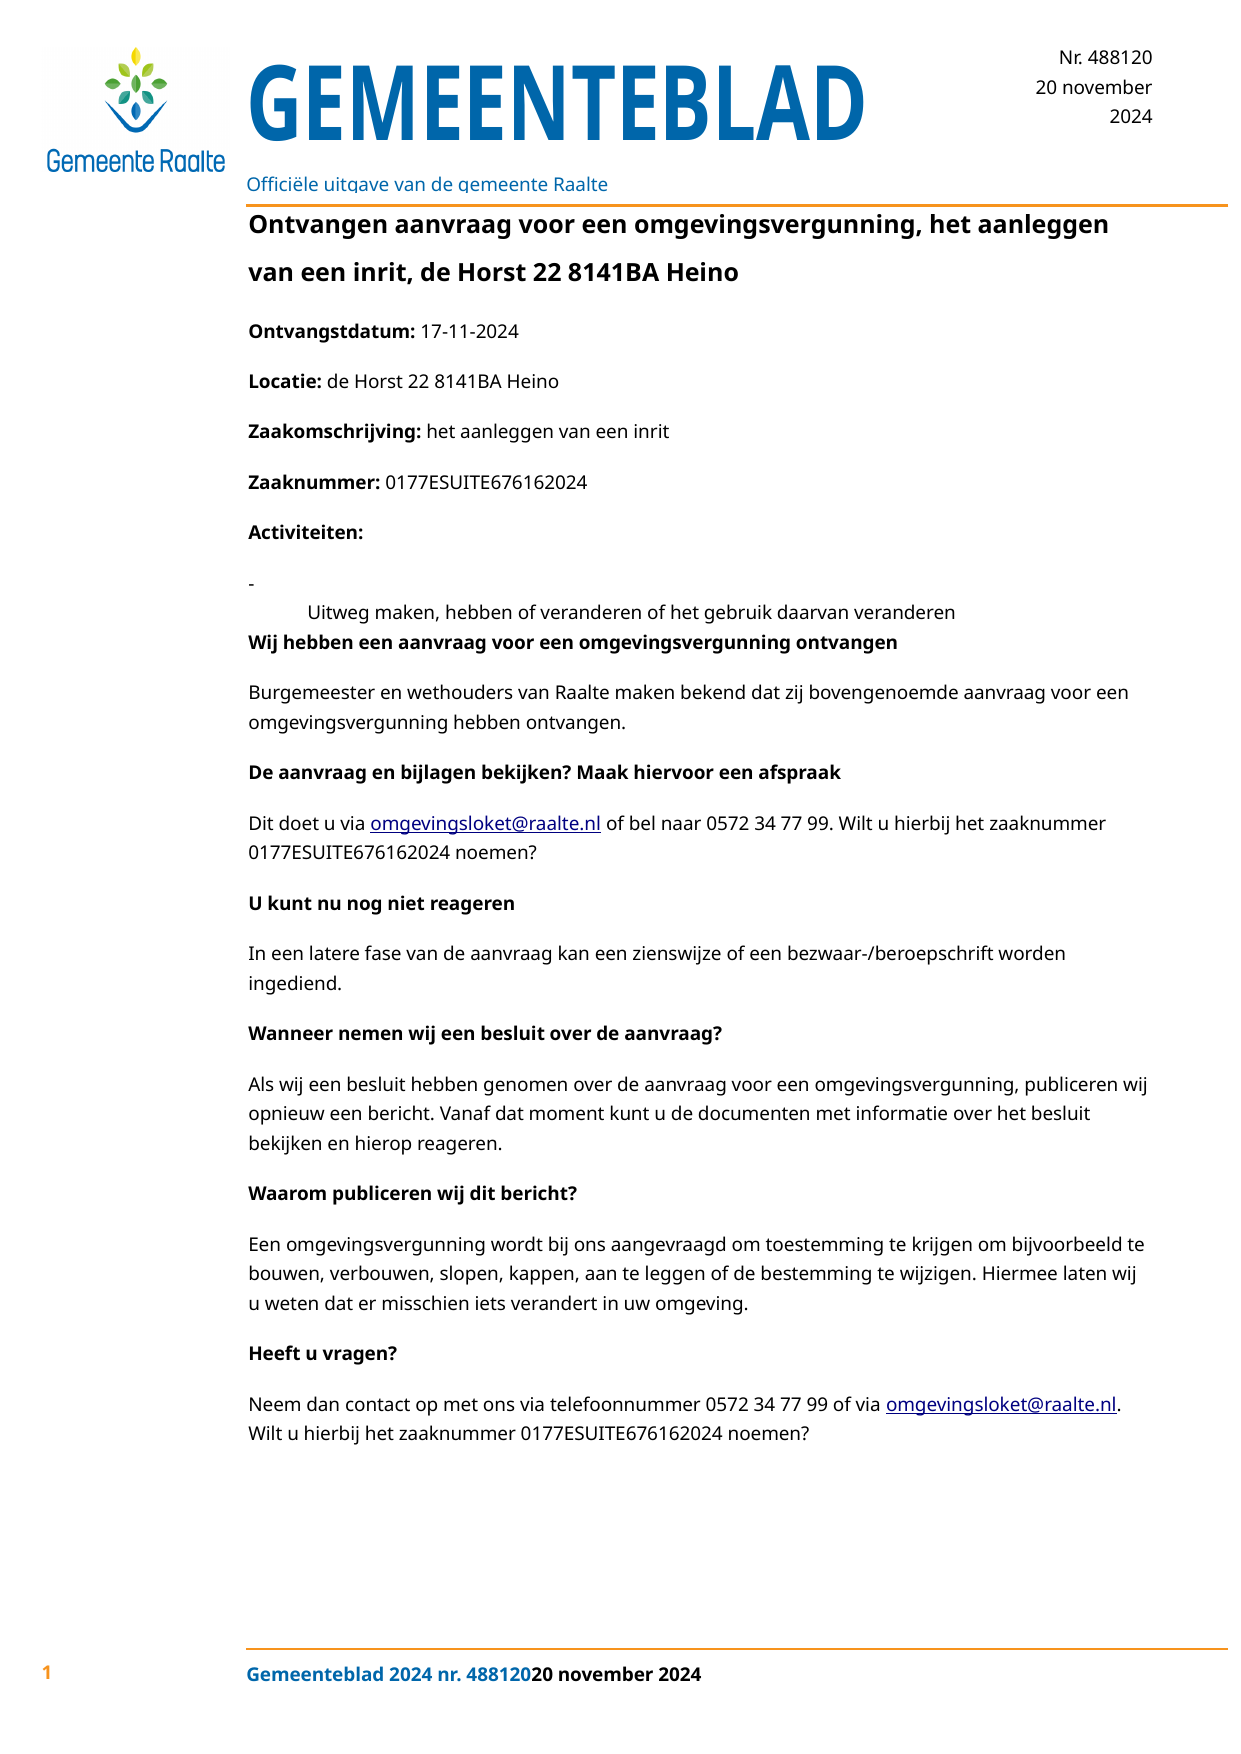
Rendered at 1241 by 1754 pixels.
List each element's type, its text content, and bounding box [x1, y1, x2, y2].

text Zaaknummer: 0177ESUITE676162024 [248, 469, 1152, 495]
text Dit doet u via omgevingsloket@raalte.nl of bel naar 0572 34 77 99. Wilt u hierbij het zaaknummer 0177ESUITE676162024 noemen? [248, 810, 1152, 865]
text De aanvraag en bijlagen bekijken? Maak hiervoor een afspraak [248, 759, 1152, 785]
text In een latere fase van de aanvraag kan een zienswijze of een bezwaar-/beroepschrift worden ingediend. [248, 940, 1152, 996]
text U kunt nu nog niet reageren [248, 890, 1152, 916]
text Zaakomschrijving: het aanleggen van een inrit [248, 419, 1152, 444]
text Locatie: de Horst 22 8141BA Heino [248, 368, 1152, 394]
picture [41, 47, 231, 172]
text Wij hebben een aanvraag voor een omgevingsvergunning ontvangen [248, 629, 1152, 655]
text Als wij een besluit hebben genomen over de aanvraag voor een omgevingsvergunning, publiceren wij opnieuw een bericht. Vanaf dat moment kunt u de documenten met informatie over het besluit bekijken en hierop reageren. [248, 1071, 1152, 1156]
text Ontvangstdatum: 17-11-2024 [248, 318, 1152, 344]
text Heeft u vragen? [248, 1340, 1152, 1366]
text Neem dan contact op met ons via telefoonnummer 0572 34 77 99 of via omgevingsloket@raalte.nl. Wilt u hierbij het zaaknummer 0177ESUITE676162024 noemen? [248, 1391, 1152, 1446]
list Uitweg maken, hebben of veranderen of het gebruik daarvan veranderen [248, 599, 1152, 625]
text Burgemeester en wethouders van Raalte maken bekend dat zij bovengenoemde aanvraag voor een omgevingsvergunning hebben ontvangen. [248, 679, 1152, 735]
text Ontvangen aanvraag voor een omgevingsvergunning, het aanleggen van een inrit, de Horst 22 8141BA Heino [248, 207, 1152, 288]
text Een omgevingsvergunning wordt bij ons aangevraagd om toestemming te krijgen om bijvoorbeeld te bouwen, verbouwen, slopen, kappen, aan te leggen of de bestemming te wijzigen. Hiermee laten wij u weten dat er misschien iets verandert in uw omgeving. [248, 1231, 1152, 1316]
text Waarom publiceren wij dit bericht? [248, 1180, 1152, 1206]
text Activiteiten: [248, 519, 1152, 545]
text Wanneer nemen wij een besluit over de aanvraag? [248, 1020, 1152, 1046]
